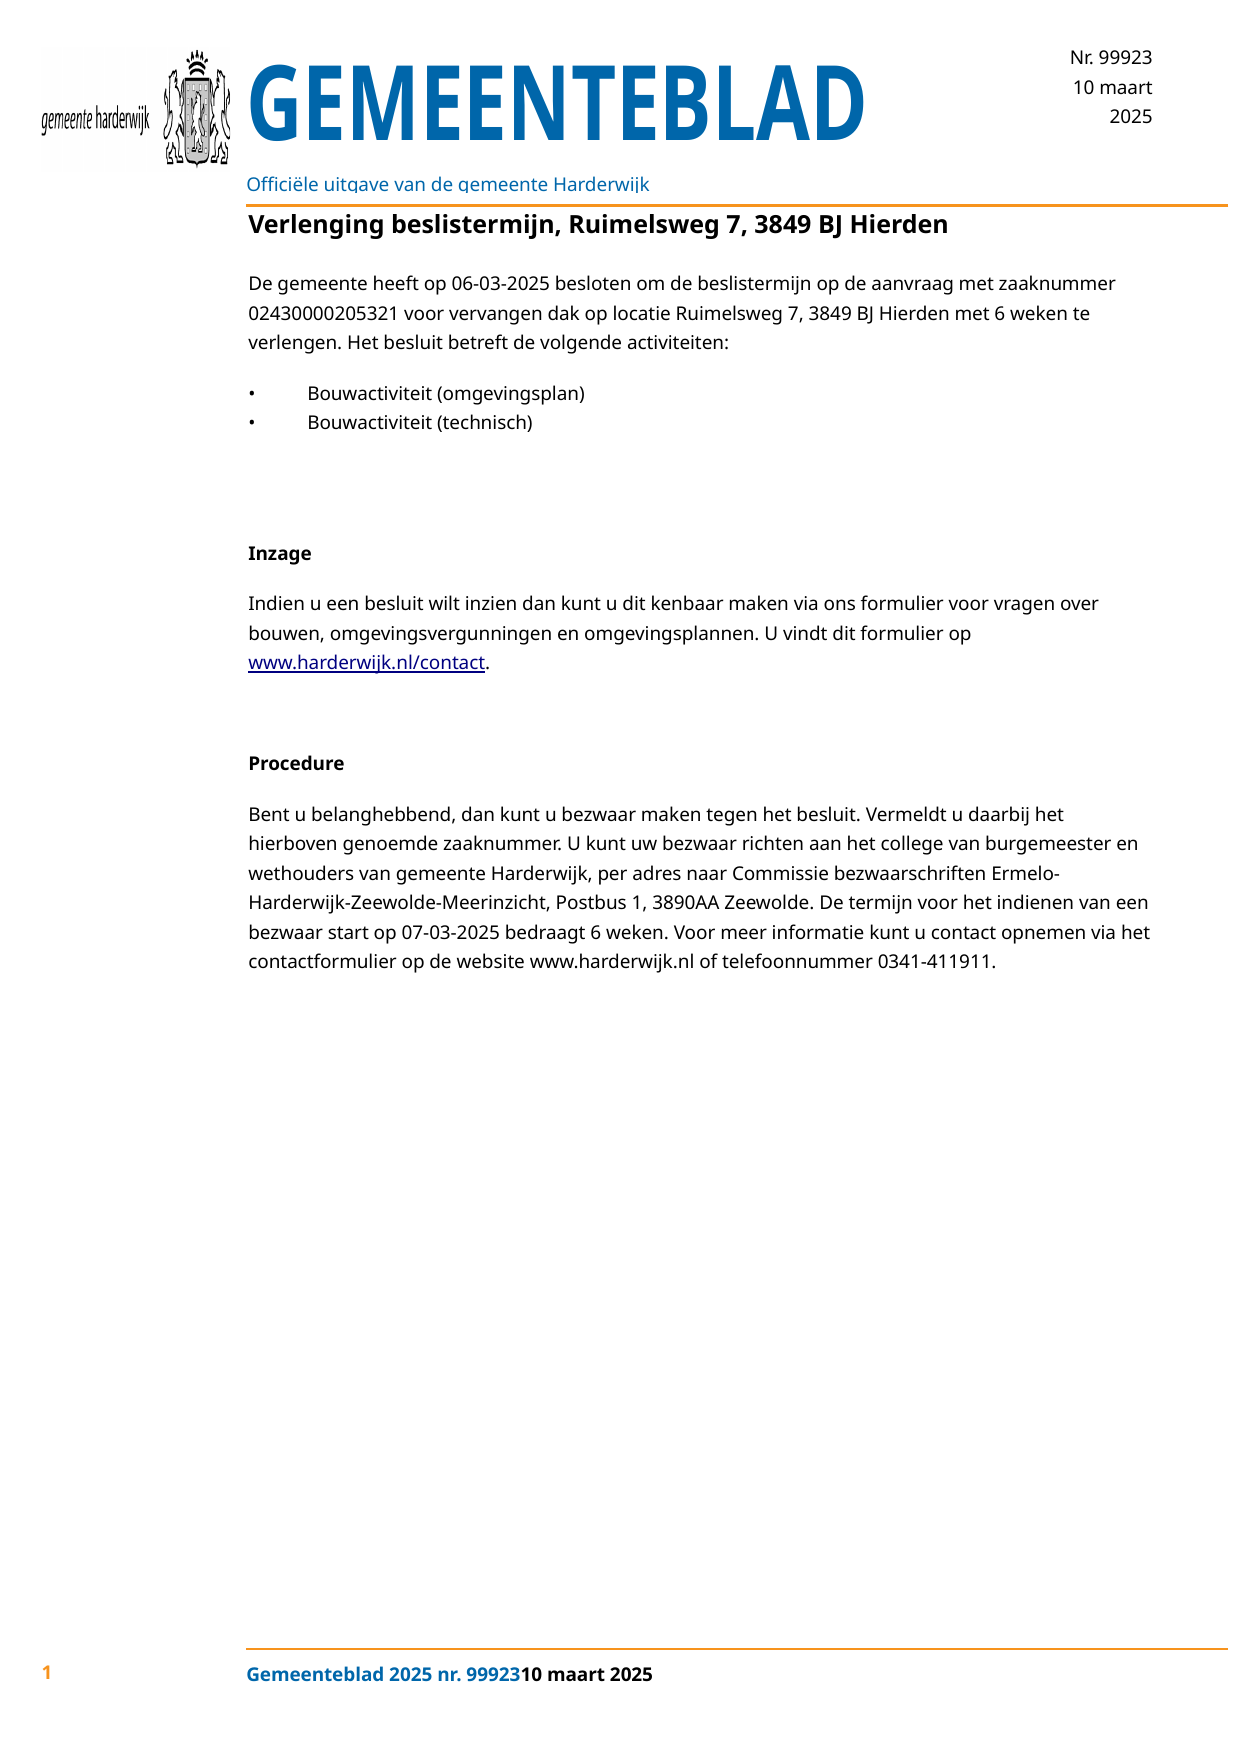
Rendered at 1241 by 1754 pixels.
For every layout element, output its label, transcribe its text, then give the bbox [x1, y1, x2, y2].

text Indien u een besluit wilt inzien dan kunt u dit kenbaar maken via ons formulier voor vragen over bouwen, omgevingsvergunningen en omgevingsplannen. U vindt dit formulier op www.harderwijk.nl/contact. [248, 590, 1152, 675]
text Verlenging beslistermijn, Ruimelsweg 7, 3849 BJ Hierden [248, 207, 1152, 241]
list Bouwactiviteit (technisch) [248, 409, 1152, 435]
text Inzage [248, 540, 1152, 566]
text Procedure [248, 750, 1152, 776]
text Bent u belanghebbend, dan kunt u bezwaar maken tegen het besluit. Vermeldt u daarbij het hierboven genoemde zaaknummer. U kunt uw bezwaar richten aan het college van burgemeester en wethouders van gemeente Harderwijk, per adres naar Commissie bezwaarschriften Ermelo-Harderwijk-Zeewolde-Meerinzicht, Postbus 1, 3890AA Zeewolde. De termijn voor het indienen van een bezwaar start op 07-03-2025 bedraagt 6 weken. Voor meer informatie kunt u contact opnemen via het contactformulier op de website www.harderwijk.nl of telefoonnummer 0341-411911. [248, 801, 1152, 974]
list Bouwactiviteit (omgevingsplan) [248, 380, 1152, 406]
text De gemeente heeft op 06-03-2025 besloten om de beslistermijn op de aanvraag met zaaknummer 02430000205321 voor vervangen dak op locatie Ruimelsweg 7, 3849 BJ Hierden met 6 weken te verlengen. Het besluit betreft de volgende activiteiten: [248, 270, 1152, 355]
picture [41, 47, 231, 172]
